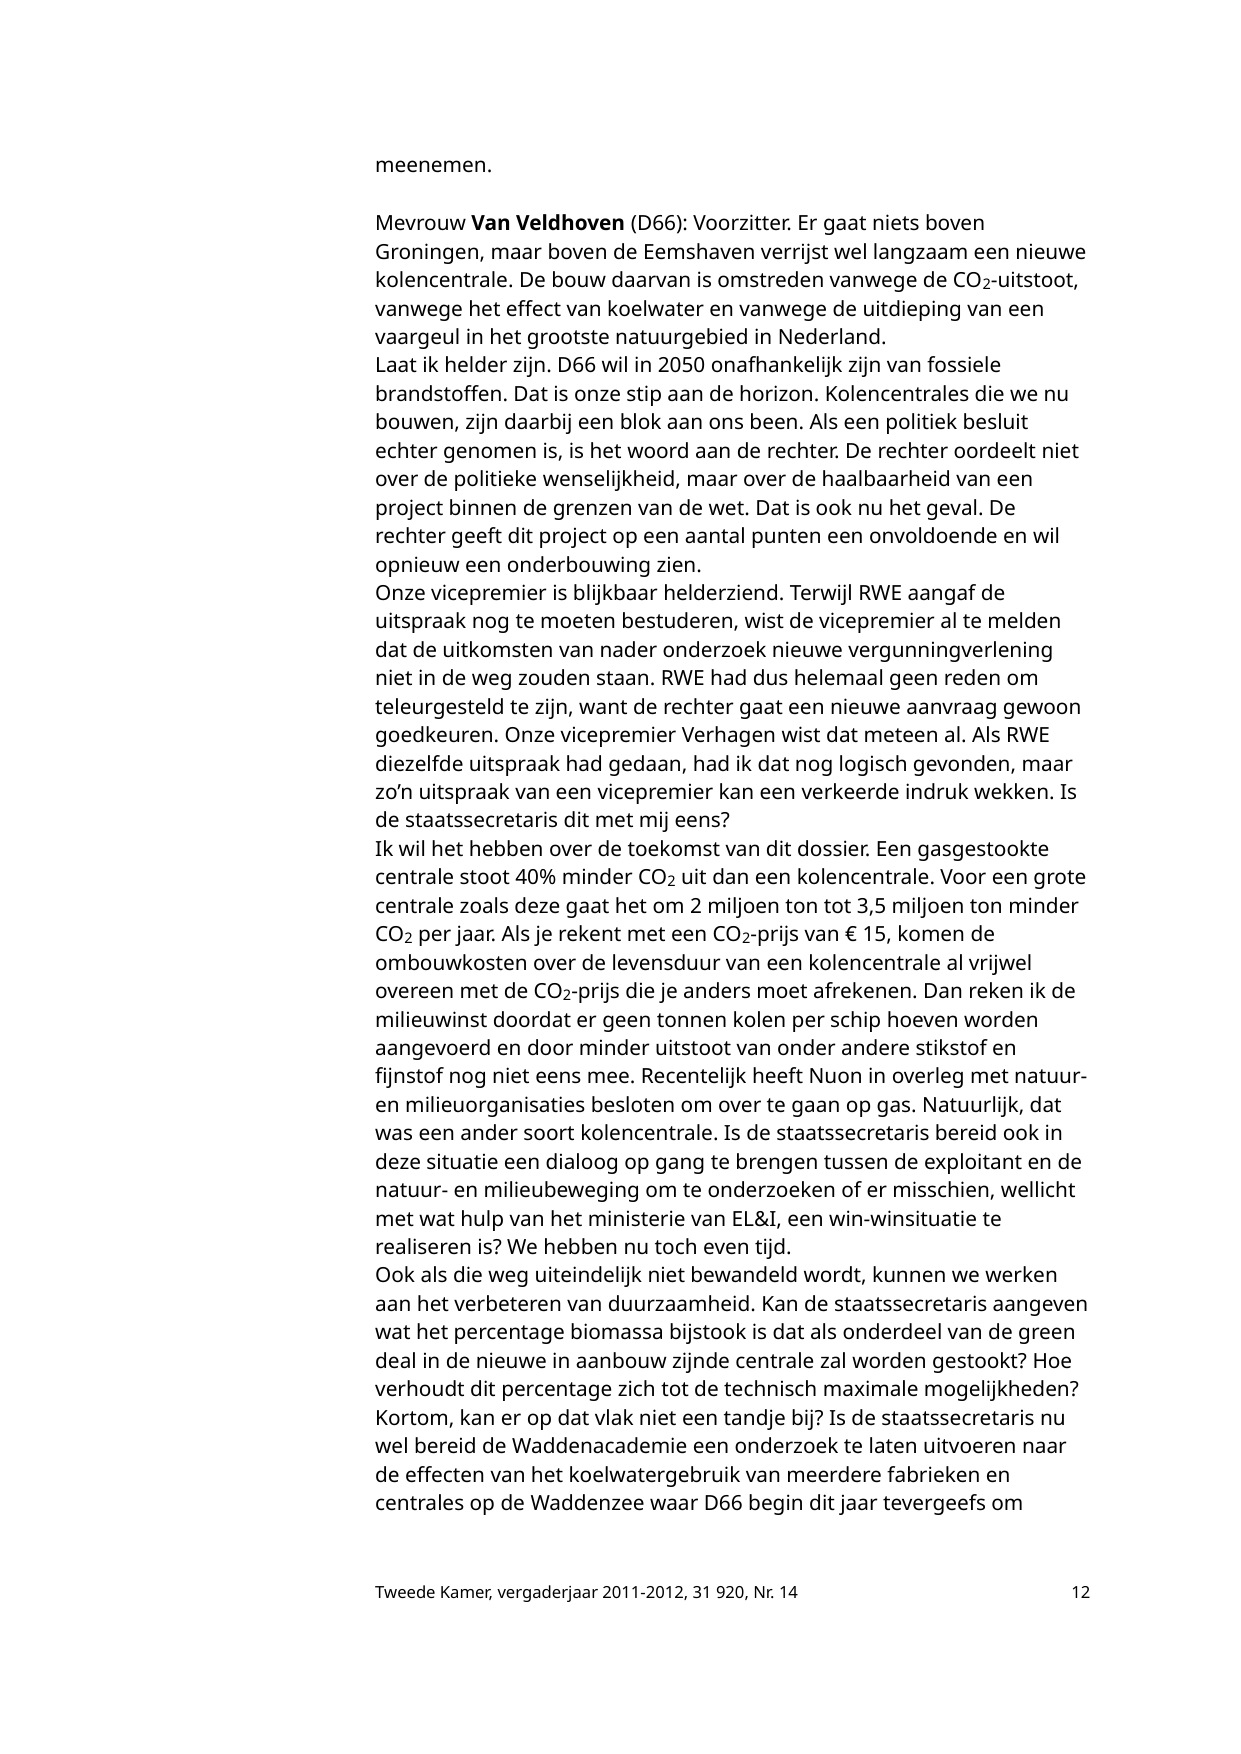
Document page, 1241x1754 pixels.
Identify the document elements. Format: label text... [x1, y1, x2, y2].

text meenemen. [375, 150, 1090, 178]
text Onze vicepremier is blijkbaar helderziend. Terwijl RWE aangaf de uitspraak nog te moeten bestuderen, wist de vicepremier al te melden dat de uitkomsten van nader onderzoek nieuwe vergunningverlening niet in de weg zouden staan. RWE had dus helemaal geen reden om teleurgesteld te zijn, want de rechter gaat een nieuwe aanvraag gewoon goedkeuren. Onze vicepremier Verhagen wist dat meteen al. Als RWE diezelfde uitspraak had gedaan, had ik dat nog logisch gevonden, maar zo’n uitspraak van een vicepremier kan een verkeerde indruk wekken. Is de staatssecretaris dit met mij eens? [375, 578, 1090, 834]
text Ook als die weg uiteindelijk niet bewandeld wordt, kunnen we werken aan het verbeteren van duurzaamheid. Kan de staatssecretaris aangeven wat het percentage biomassa bijstook is dat als onderdeel van de green deal in de nieuwe in aanbouw zijnde centrale zal worden gestookt? Hoe verhoudt dit percentage zich tot de technisch maximale mogelijkheden? Kortom, kan er op dat vlak niet een tandje bij? Is de staatssecretaris nu wel bereid de Waddenacademie een onderzoek te laten uitvoeren naar de effecten van het koelwatergebruik van meerdere fabrieken en centrales op de Waddenzee waar D66 begin dit jaar tevergeefs om [375, 1261, 1090, 1517]
text Laat ik helder zijn. D66 wil in 2050 onafhankelijk zijn van fossiele brandstoffen. Dat is onze stip aan de horizon. Kolencentrales die we nu bouwen, zijn daarbij een blok aan ons been. Als een politiek besluit echter genomen is, is het woord aan de rechter. De rechter oordeelt niet over de politieke wenselijkheid, maar over de haalbaarheid van een project binnen de grenzen van de wet. Dat is ook nu het geval. De rechter geeft dit project op een aantal punten een onvoldoende en wil opnieuw een onderbouwing zien. [375, 351, 1090, 578]
text Mevrouw Van Veldhoven (D66): Voorzitter. Er gaat niets boven Groningen, maar boven de Eemshaven verrijst wel langzaam een nieuwe kolencentrale. De bouw daarvan is omstreden vanwege de CO2-uitstoot, vanwege het effect van koelwater en vanwege de uitdieping van een vaargeul in het grootste natuurgebied in Nederland. [375, 208, 1090, 351]
text Ik wil het hebben over de toekomst van dit dossier. Een gasgestookte centrale stoot 40% minder CO2 uit dan een kolencentrale. Voor een grote centrale zoals deze gaat het om 2 miljoen ton tot 3,5 miljoen ton minder CO2 per jaar. Als je rekent met een CO2-prijs van € 15, komen de ombouwkosten over de levensduur van een kolencentrale al vrijwel overeen met de CO2-prijs die je anders moet afrekenen. Dan reken ik de milieuwinst doordat er geen tonnen kolen per schip hoeven worden aangevoerd en door minder uitstoot van onder andere stikstof en fijnstof nog niet eens mee. Recentelijk heeft Nuon in overleg met natuur- en milieuorganisaties besloten om over te gaan op gas. Natuurlijk, dat was een ander soort kolencentrale. Is de staatssecretaris bereid ook in deze situatie een dialoog op gang te brengen tussen de exploitant en de natuur- en milieubeweging om te onderzoeken of er misschien, wellicht met wat hulp van het ministerie van EL&I, een win-winsituatie te realiseren is? We hebben nu toch even tijd. [375, 834, 1090, 1261]
